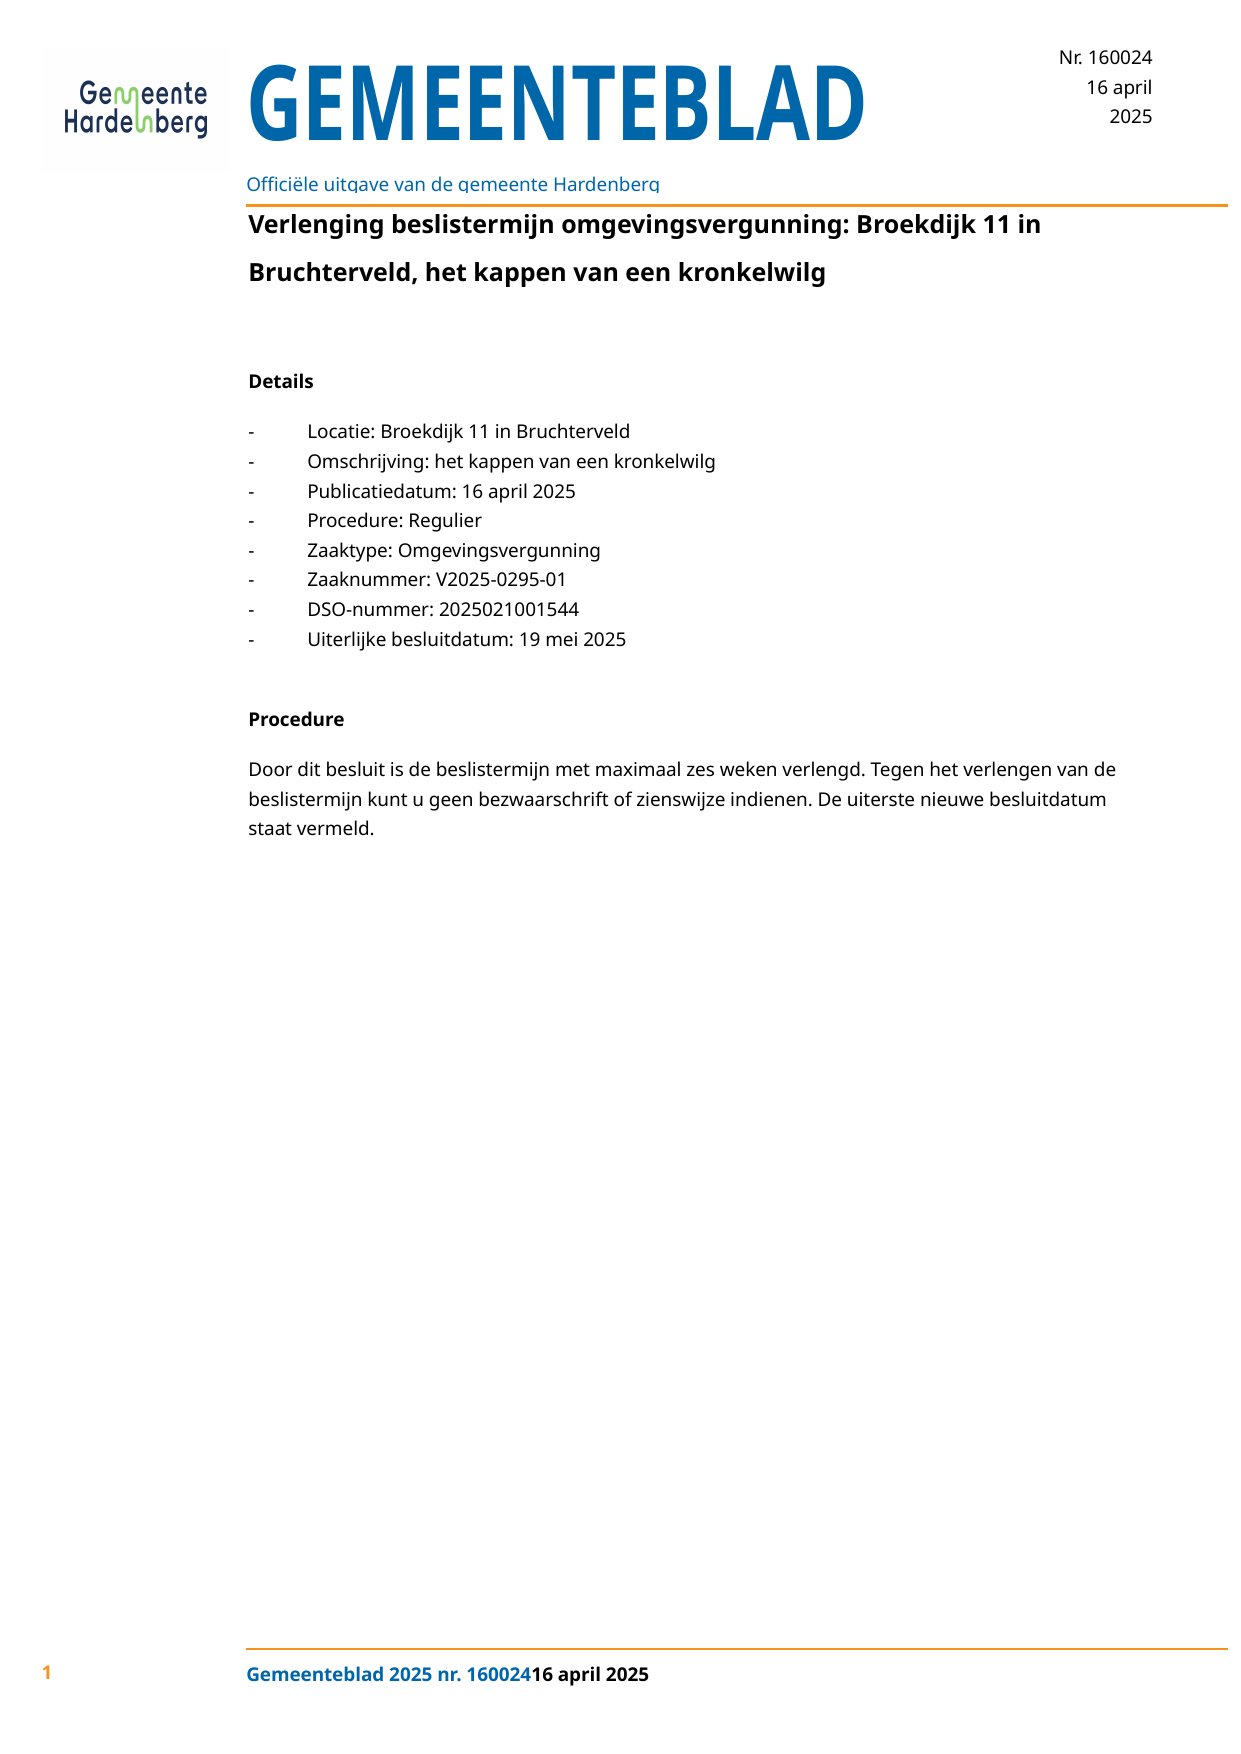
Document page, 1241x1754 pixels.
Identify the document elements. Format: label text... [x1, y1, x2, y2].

text Details [248, 368, 1152, 394]
text Verlenging beslistermijn omgevingsvergunning: Broekdijk 11 in Bruchterveld, het kappen van een kronkelwilg [248, 207, 1152, 288]
list Procedure: Regulier [248, 507, 1152, 533]
text Door dit besluit is de beslistermijn met maximaal zes weken verlengd. Tegen het verlengen van de beslistermijn kunt u geen bezwaarschrift of zienswijze indienen. De uiterste nieuwe besluitdatum staat vermeld. [248, 756, 1152, 841]
list Locatie: Broekdijk 11 in Bruchterveld [248, 419, 1152, 444]
text Procedure [248, 706, 1152, 732]
list DSO-nummer: 2025021001544 [248, 596, 1152, 622]
list Zaaktype: Omgevingsvergunning [248, 537, 1152, 563]
picture [41, 47, 231, 172]
list Omschrijving: het kappen van een kronkelwilg [248, 448, 1152, 474]
list Uiterlijke besluitdatum: 19 mei 2025 [248, 626, 1152, 652]
list Zaaknummer: V2025-0295-01 [248, 567, 1152, 592]
list Publicatiedatum: 16 april 2025 [248, 478, 1152, 504]
